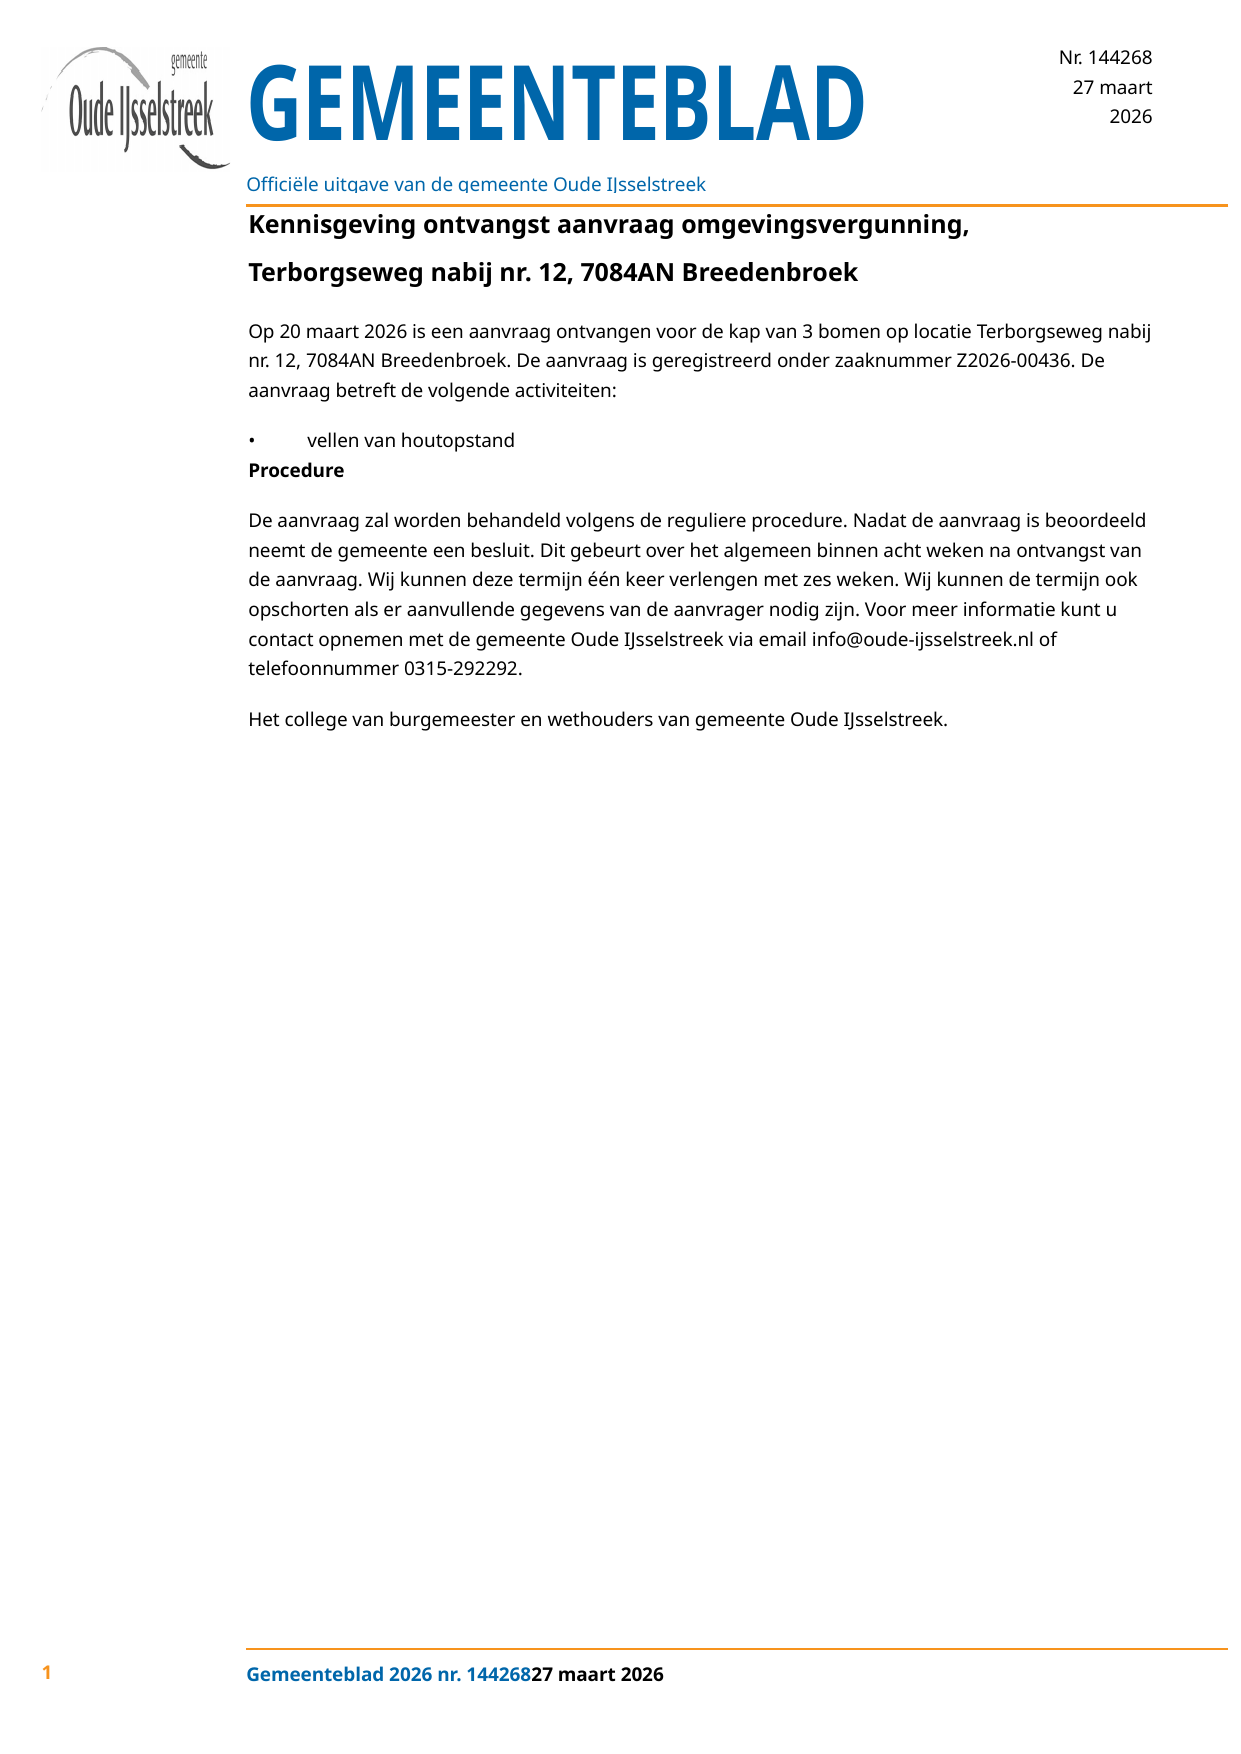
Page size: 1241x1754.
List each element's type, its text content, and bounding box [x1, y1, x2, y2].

text Procedure [248, 457, 1152, 483]
text De aanvraag zal worden behandeld volgens de reguliere procedure. Nadat de aanvraag is beoordeeld neemt de gemeente een besluit. Dit gebeurt over het algemeen binnen acht weken na ontvangst van de aanvraag. Wij kunnen deze termijn één keer verlengen met zes weken. Wij kunnen de termijn ook opschorten als er aanvullende gegevens van de aanvrager nodig zijn. Voor meer informatie kunt u contact opnemen met de gemeente Oude IJsselstreek via email info@oude-ijsselstreek.nl of telefoonnummer 0315-292292. [248, 507, 1152, 681]
text Op 20 maart 2026 is een aanvraag ontvangen voor de kap van 3 bomen op locatie Terborgseweg nabij nr. 12, 7084AN Breedenbroek. De aanvraag is geregistreerd onder zaaknummer Z2026-00436. De aanvraag betreft de volgende activiteiten: [248, 318, 1152, 403]
text Kennisgeving ontvangst aanvraag omgevingsvergunning, Terborgseweg nabij nr. 12, 7084AN Breedenbroek [248, 207, 1152, 288]
text Het college van burgemeester en wethouders van gemeente Oude IJsselstreek. [248, 706, 1152, 732]
picture [41, 47, 231, 172]
list vellen van houtopstand [248, 427, 1152, 453]
